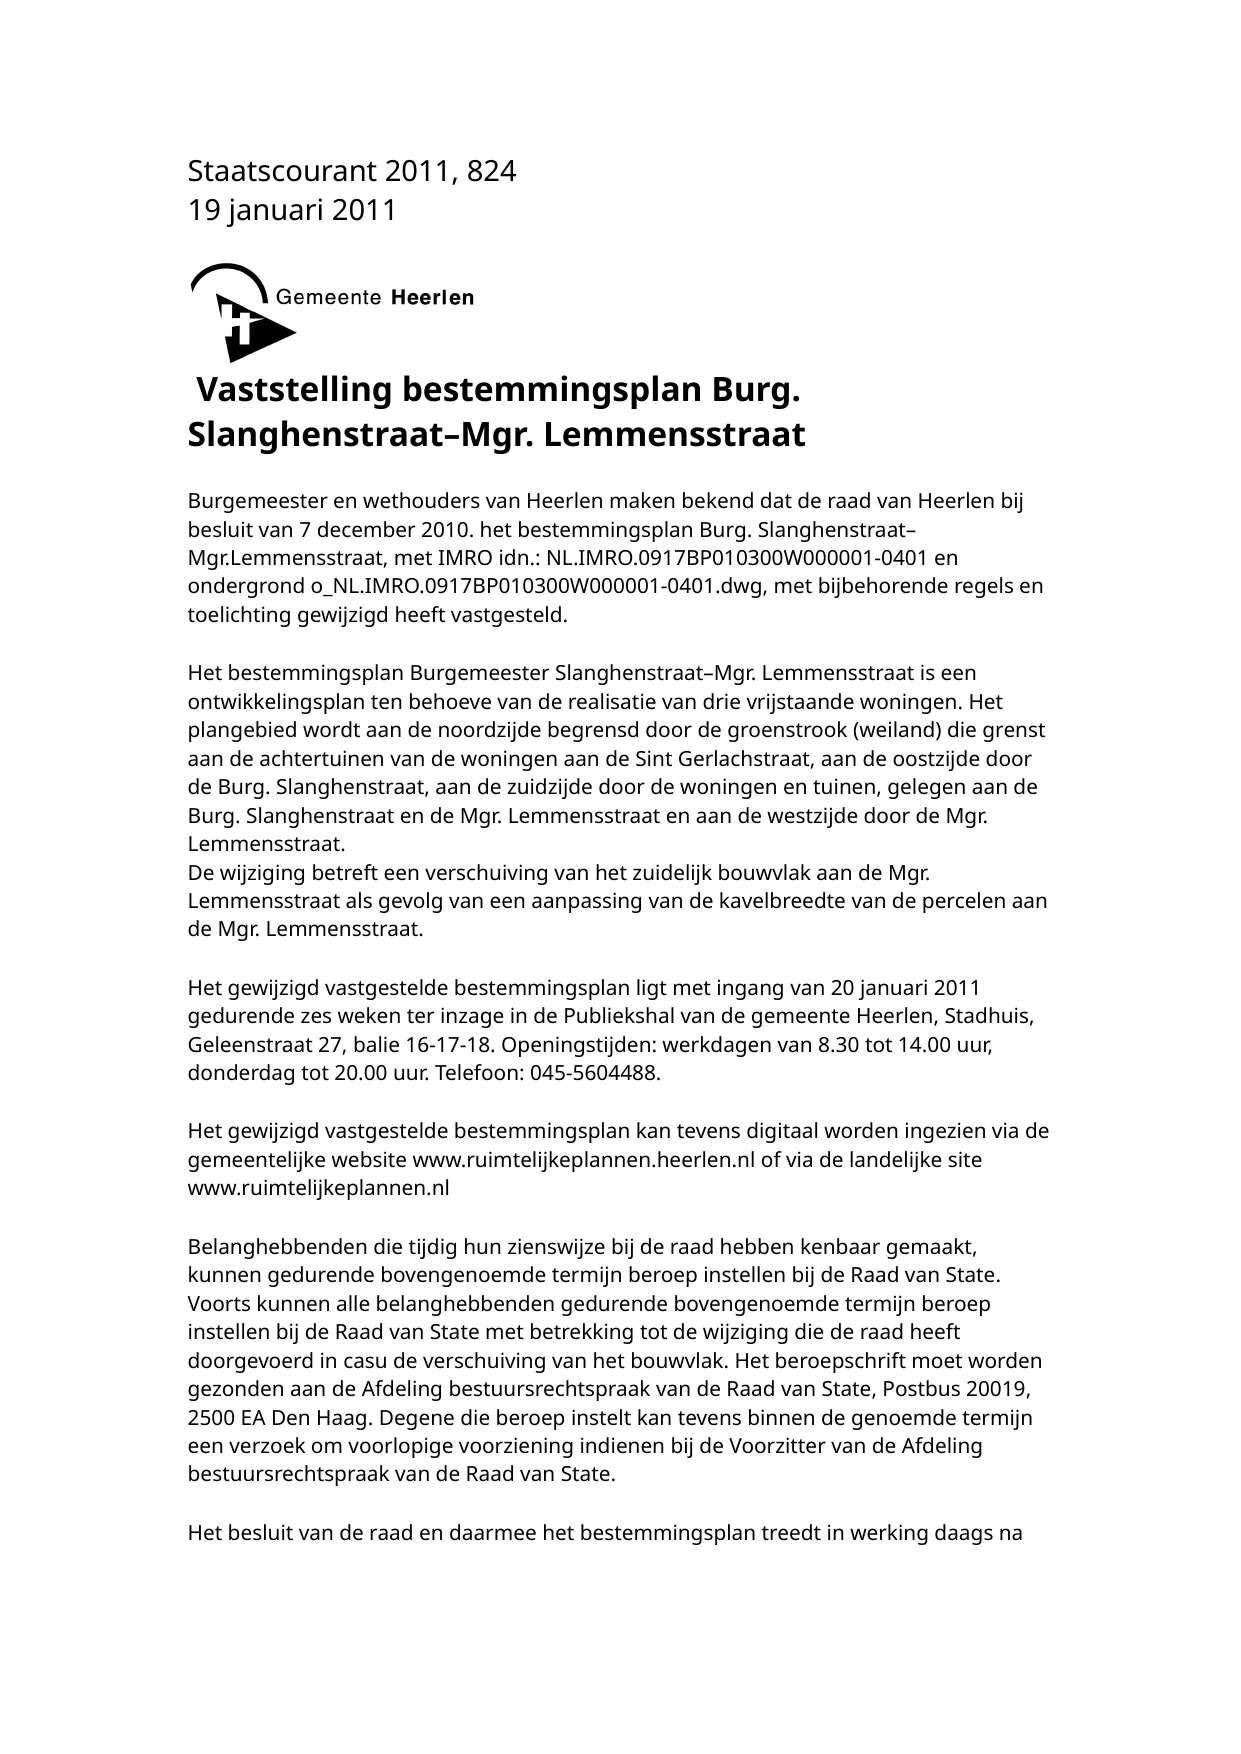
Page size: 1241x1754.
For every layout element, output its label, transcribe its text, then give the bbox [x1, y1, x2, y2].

picture [187, 258, 477, 366]
text Belanghebbenden die tijdig hun zienswijze bij de raad hebben kenbaar gemaakt, kunnen gedurende bovengenoemde termijn beroep instellen bij de Raad van State. Voorts kunnen alle belanghebbenden gedurende bovengenoemde termijn beroep instellen bij de Raad van State met betrekking tot de wijziging die de raad heeft doorgevoerd in casu de verschuiving van het bouwvlak. Het beroepschrift moet worden gezonden aan de Afdeling bestuursrechtspraak van de Raad van State, Postbus 20019, 2500 EA Den Haag. Degene die beroep instelt kan tevens binnen de genoemde termijn een verzoek om voorlopige voorziening indienen bij de Voorzitter van de Afdeling bestuursrechtspraak van de Raad van State. [187, 1232, 1053, 1488]
text 19 januari 2011 [187, 190, 1053, 229]
text Het gewijzigd vastgestelde bestemmingsplan kan tevens digitaal worden ingezien via de gemeentelijke website www.ruimtelijkeplannen.heerlen.nl of via de landelijke site www.ruimtelijkeplannen.nl [187, 1117, 1053, 1202]
text Staatscourant 2011, 824 [187, 150, 1053, 190]
text De wijziging betreft een verschuiving van het zuidelijk bouwvlak aan de Mgr. Lemmensstraat als gevolg van een aanpassing van de kavelbreedte van de percelen aan de Mgr. Lemmensstraat. [187, 858, 1053, 943]
text Het besluit van de raad en daarmee het bestemmingsplan treedt in werking daags na [187, 1518, 1053, 1546]
text Burgemeester en wethouders van Heerlen maken bekend dat de raad van Heerlen bij besluit van 7 december 2010. het bestemmingsplan Burg. Slanghenstraat–Mgr.Lemmensstraat, met IMRO idn.: NL.IMRO.0917BP010300W000001-0401 en ondergrond o_NL.IMRO.0917BP010300W000001-0401.dwg, met bijbehorende regels en toelichting gewijzigd heeft vastgesteld. [187, 486, 1053, 628]
subtitle Vaststelling bestemmingsplan Burg. Slanghenstraat–Mgr. Lemmensstraat [187, 271, 1053, 456]
text Het gewijzigd vastgestelde bestemmingsplan ligt met ingang van 20 januari 2011 gedurende zes weken ter inzage in de Publiekshal van de gemeente Heerlen, Stadhuis, Geleenstraat 27, balie 16-17-18. Openingstijden: werkdagen van 8.30 tot 14.00 uur, donderdag tot 20.00 uur. Telefoon: 045-5604488. [187, 973, 1053, 1087]
text Het bestemmingsplan Burgemeester Slanghenstraat–Mgr. Lemmensstraat is een ontwikkelingsplan ten behoeve van de realisatie van drie vrijstaande woningen. Het plangebied wordt aan de noordzijde begrensd door de groenstrook (weiland) die grenst aan de achtertuinen van de woningen aan de Sint Gerlachstraat, aan de oostzijde door de Burg. Slanghenstraat, aan de zuidzijde door de woningen en tuinen, gelegen aan de Burg. Slanghenstraat en de Mgr. Lemmensstraat en aan de westzijde door de Mgr. Lemmensstraat. [187, 658, 1053, 858]
